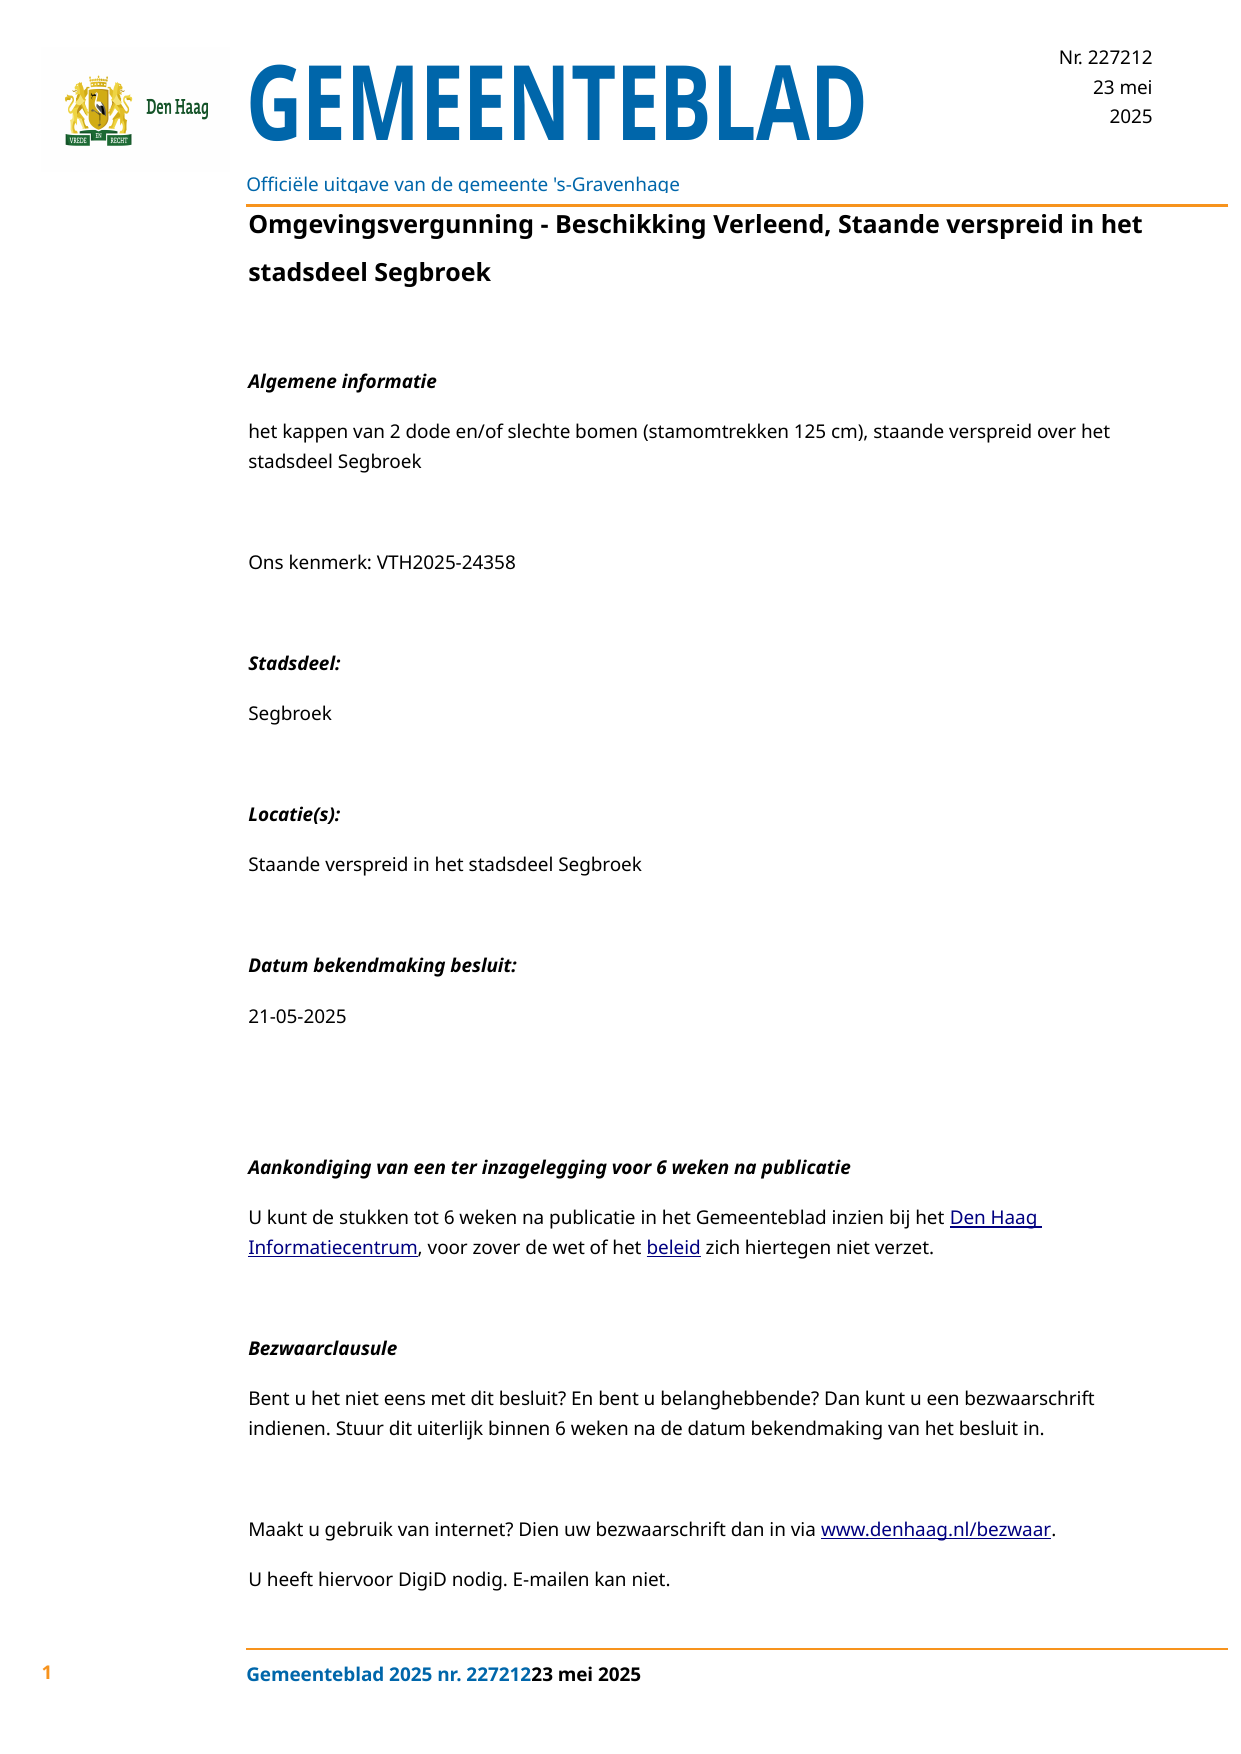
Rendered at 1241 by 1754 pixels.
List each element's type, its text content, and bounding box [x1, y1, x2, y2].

text U kunt de stukken tot 6 weken na publicatie in het Gemeenteblad inzien bij het Den Haag Informatiecentrum, voor zover de wet of het beleid zich hiertegen niet verzet. [248, 1204, 1152, 1260]
text Datum bekendmaking besluit: [248, 952, 1152, 978]
text U heeft hiervoor DigiD nodig. E-mailen kan niet. [248, 1566, 1152, 1592]
picture [41, 47, 231, 172]
text Ons kenmerk: VTH2025-24358 [248, 549, 1152, 575]
text Segbroek [248, 700, 1152, 726]
text Maakt u gebruik van internet? Dien uw bezwaarschrift dan in via www.denhaag.nl/bezwaar. [248, 1516, 1152, 1542]
text Stadsdeel: [248, 650, 1152, 676]
text Algemene informatie [248, 368, 1152, 394]
text Bezwaarclausule [248, 1335, 1152, 1361]
text het kappen van 2 dode en/of slechte bomen (stamomtrekken 125 cm), staande verspreid over het stadsdeel Segbroek [248, 419, 1152, 474]
text Staande verspreid in het stadsdeel Segbroek [248, 852, 1152, 877]
text Aankondiging van een ter inzagelegging voor 6 weken na publicatie [248, 1154, 1152, 1180]
text 21-05-2025 [248, 1003, 1152, 1029]
text Bent u het niet eens met dit besluit? En bent u belanghebbende? Dan kunt u een bezwaarschrift indienen. Stuur dit uiterlijk binnen 6 weken na de datum bekendmaking van het besluit in. [248, 1385, 1152, 1441]
text Omgevingsvergunning - Beschikking Verleend, Staande verspreid in het stadsdeel Segbroek [248, 207, 1152, 288]
text Locatie(s): [248, 801, 1152, 827]
